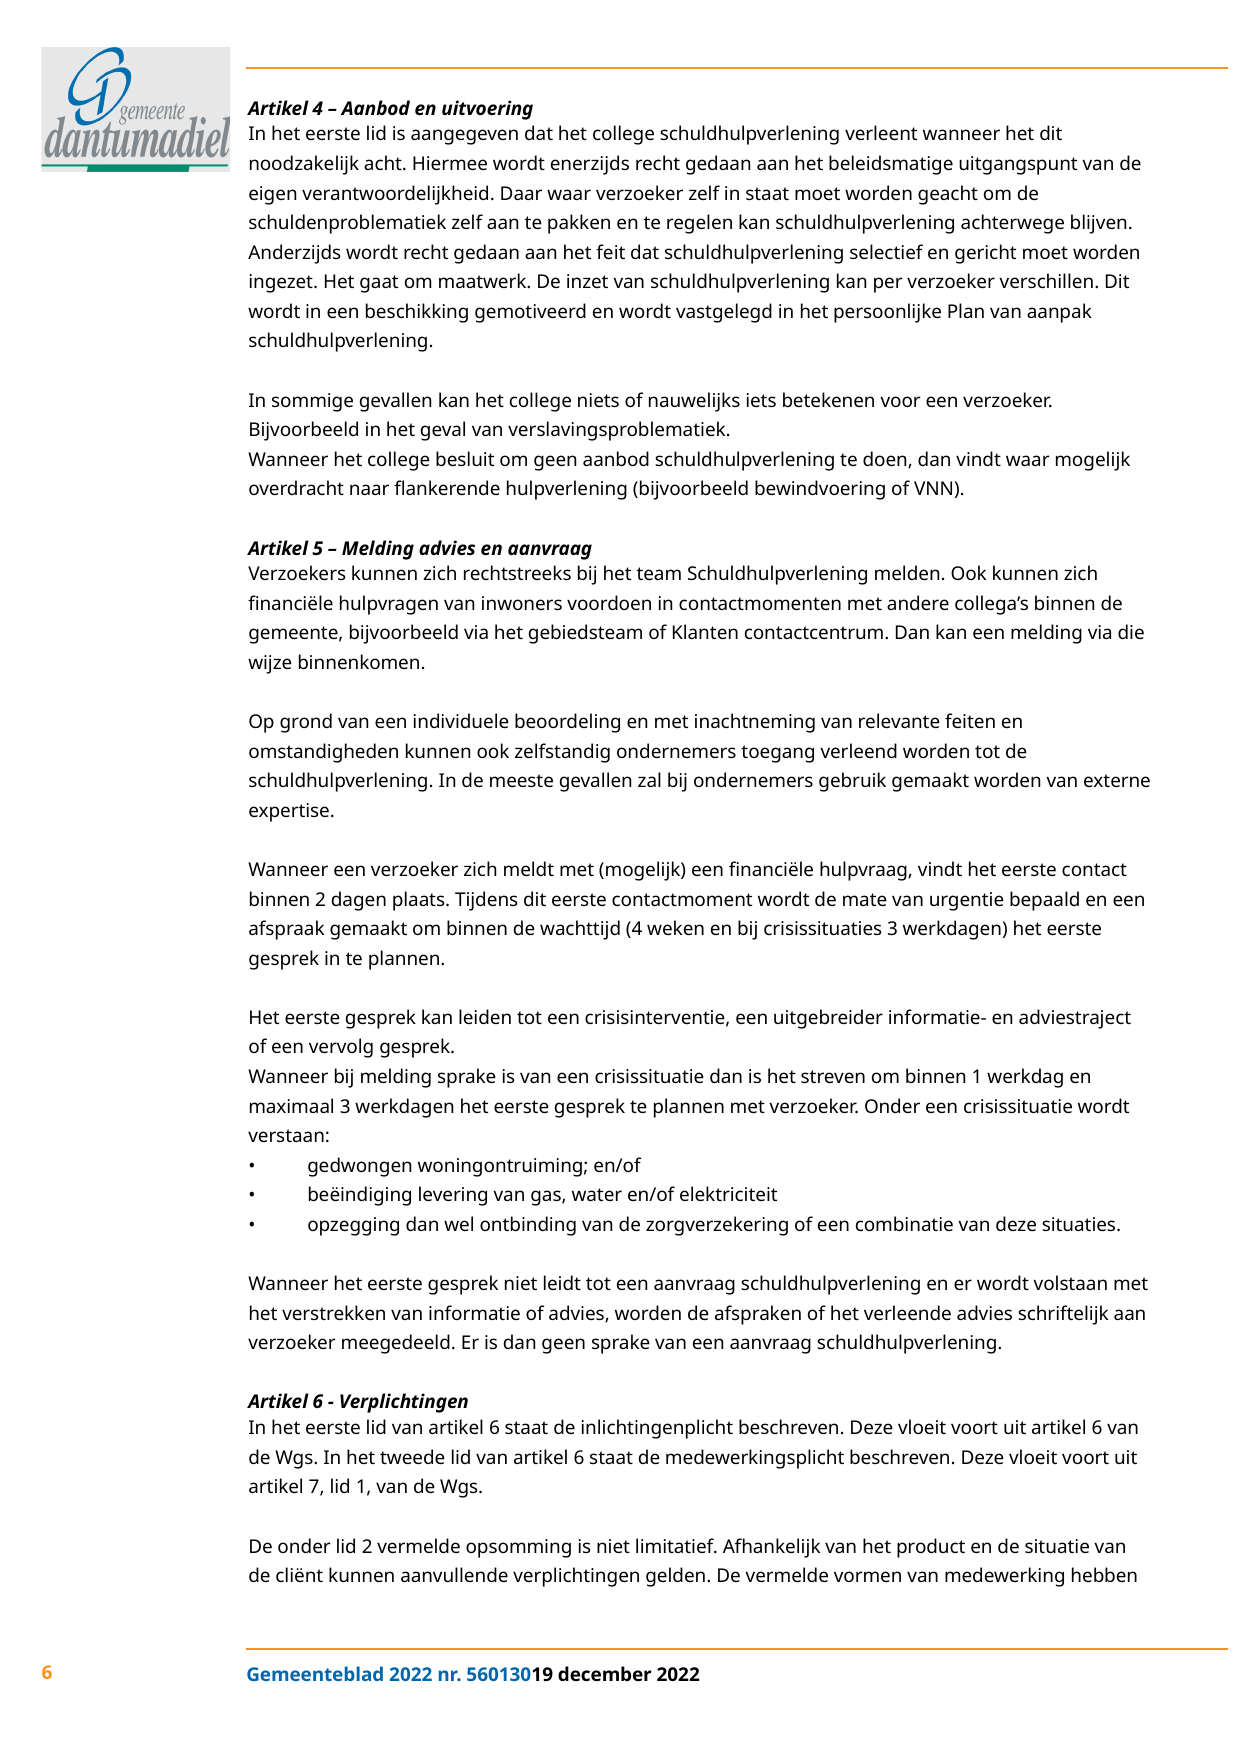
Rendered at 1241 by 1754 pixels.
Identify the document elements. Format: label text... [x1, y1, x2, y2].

text Op grond van een individuele beoordeling en met inachtneming van relevante feiten en omstandigheden kunnen ook zelfstandig ondernemers toegang verleend worden tot de schuldhulpverlening. In de meeste gevallen zal bij ondernemers gebruik gemaakt worden van externe expertise. [248, 708, 1152, 823]
text Wanneer het eerste gesprek niet leidt tot een aanvraag schuldhulpverlening en er wordt volstaan met het verstrekken van informatie of advies, worden de afspraken of het verleende advies schriftelijk aan verzoeker meegedeeld. Er is dan geen sprake van een aanvraag schuldhulpverlening. [248, 1270, 1152, 1355]
text Artikel 4 – Aanbod en uitvoering [248, 95, 1152, 121]
text In het eerste lid van artikel 6 staat de inlichtingenplicht beschreven. Deze vloeit voort uit artikel 6 van de Wgs. In het tweede lid van artikel 6 staat de medewerkingsplicht beschreven. Deze vloeit voort uit artikel 7, lid 1, van de Wgs. [248, 1414, 1152, 1499]
text Artikel 6 - Verplichtingen [248, 1389, 1152, 1414]
text De onder lid 2 vermelde opsomming is niet limitatief. Afhankelijk van het product en de situatie van de cliënt kunnen aanvullende verplichtingen gelden. De vermelde vormen van medewerking hebben [248, 1533, 1152, 1588]
text Wanneer bij melding sprake is van een crisissituatie dan is het streven om binnen 1 werkdag en maximaal 3 werkdagen het eerste gesprek te plannen met verzoeker. Onder een crisissituatie wordt verstaan: [248, 1063, 1152, 1148]
text In het eerste lid is aangegeven dat het college schuldhulpverlening verleent wanneer het dit noodzakelijk acht. Hiermee wordt enerzijds recht gedaan aan het beleidsmatige uitgangspunt van de eigen verantwoordelijkheid. Daar waar verzoeker zelf in staat moet worden geacht om de schuldenproblematiek zelf aan te pakken en te regelen kan schuldhulpverlening achterwege blijven. Anderzijds wordt recht gedaan aan het feit dat schuldhulpverlening selectief en gericht moet worden ingezet. Het gaat om maatwerk. De inzet van schuldhulpverlening kan per verzoeker verschillen. Dit wordt in een beschikking gemotiveerd en wordt vastgelegd in het persoonlijke Plan van aanpak schuldhulpverlening. [248, 121, 1152, 353]
text Verzoekers kunnen zich rechtstreeks bij het team Schuldhulpverlening melden. Ook kunnen zich financiële hulpvragen van inwoners voordoen in contactmomenten met andere collega’s binnen de gemeente, bijvoorbeeld via het gebiedsteam of Klanten contactcentrum. Dan kan een melding via die wijze binnenkomen. [248, 560, 1152, 675]
list gedwongen woningontruiming; en/of [248, 1152, 1152, 1178]
list beëindiging levering van gas, water en/of elektriciteit [248, 1182, 1152, 1207]
list opzegging dan wel ontbinding van de zorgverzekering of een combinatie van deze situaties. [248, 1211, 1152, 1237]
text Wanneer een verzoeker zich meldt met (mogelijk) een financiële hulpvraag, vindt het eerste contact binnen 2 dagen plaats. Tijdens dit eerste contactmoment wordt de mate van urgentie bepaald en een afspraak gemaakt om binnen de wachttijd (4 weken en bij crisissituaties 3 werkdagen) het eerste gesprek in te plannen. [248, 856, 1152, 971]
text In sommige gevallen kan het college niets of nauwelijks iets betekenen voor een verzoeker. Bijvoorbeeld in het geval van verslavingsproblematiek. [248, 387, 1152, 442]
text Het eerste gesprek kan leiden tot een crisisinterventie, een uitgebreider informatie- en adviestraject of een vervolg gesprek. [248, 1004, 1152, 1059]
picture [41, 47, 231, 172]
text Artikel 5 – Melding advies en aanvraag [248, 535, 1152, 560]
text Wanneer het college besluit om geen aanbod schuldhulpverlening te doen, dan vindt waar mogelijk overdracht naar flankerende hulpverlening (bijvoorbeeld bewindvoering of VNN). [248, 446, 1152, 501]
